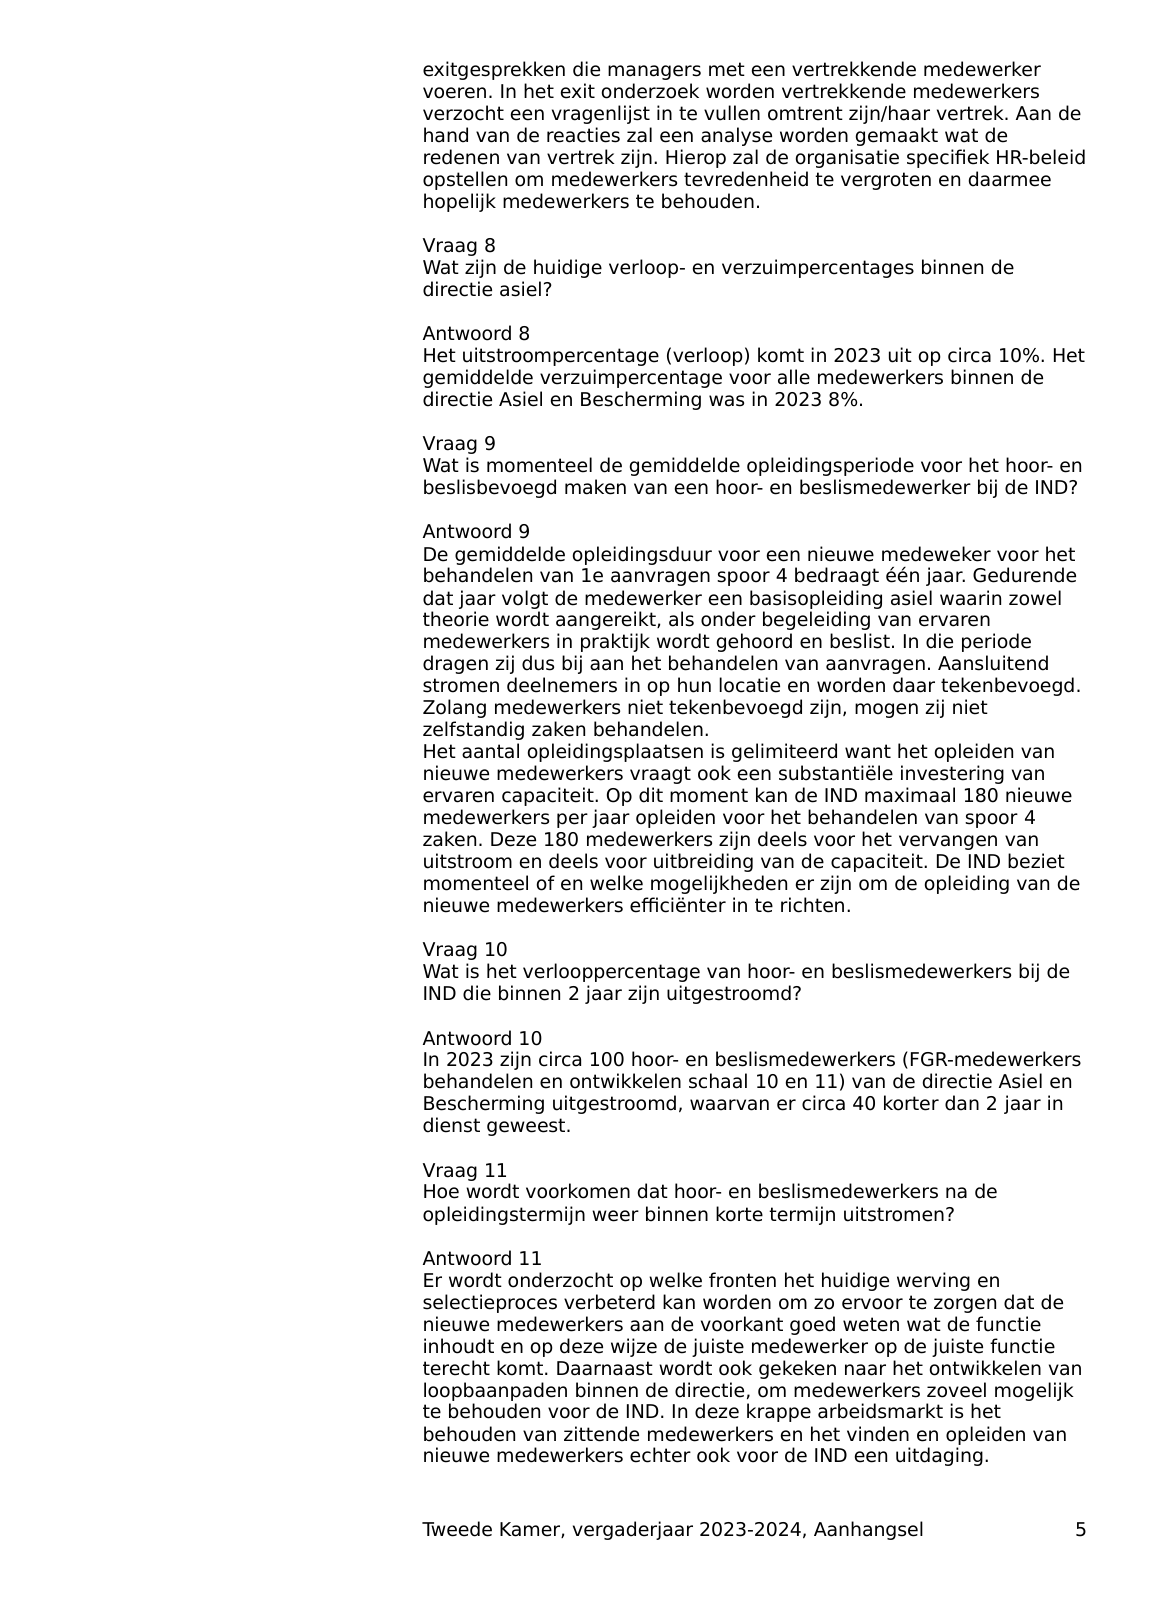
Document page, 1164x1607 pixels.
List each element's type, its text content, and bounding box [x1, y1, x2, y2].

text Antwoord 9 [422, 521, 1087, 543]
text Vraag 11 [422, 1159, 1087, 1181]
text De gemiddelde opleidingsduur voor een nieuwe medeweker voor het behandelen van 1e aanvragen spoor 4 bedraagt één jaar. Gedurende dat jaar volgt de medewerker een basisopleiding asiel waarin zowel theorie wordt aangereikt, als onder begeleiding van ervaren medewerkers in praktijk wordt gehoord en beslist. In die periode dragen zij dus bij aan het behandelen van aanvragen. Aansluitend stromen deelnemers in op hun locatie en worden daar tekenbevoegd. Zolang medewerkers niet tekenbevoegd zijn, mogen zij niet zelfstandig zaken behandelen. [422, 543, 1087, 741]
text Antwoord 8 [422, 323, 1087, 345]
text Hoe wordt voorkomen dat hoor- en beslismedewerkers na de opleidingstermijn weer binnen korte termijn uitstromen? [422, 1181, 1087, 1225]
text Wat is het verlooppercentage van hoor- en beslismedewerkers bij de IND die binnen 2 jaar zijn uitgestroomd? [422, 961, 1087, 1005]
text Vraag 8 [422, 235, 1087, 257]
text Het aantal opleidingsplaatsen is gelimiteerd want het opleiden van nieuwe medewerkers vraagt ook een substantiële investering van ervaren capaciteit. Op dit moment kan de IND maximaal 180 nieuwe medewerkers per jaar opleiden voor het behandelen van spoor 4 zaken. Deze 180 medewerkers zijn deels voor het vervangen van uitstroom en deels voor uitbreiding van de capaciteit. De IND beziet momenteel of en welke mogelijkheden er zijn om de opleiding van de nieuwe medewerkers efficiënter in te richten. [422, 741, 1087, 917]
text Antwoord 10 [422, 1027, 1087, 1049]
text Er wordt onderzocht op welke fronten het huidige werving en selectieproces verbeterd kan worden om zo ervoor te zorgen dat de nieuwe medewerkers aan de voorkant goed weten wat de functie inhoudt en op deze wijze de juiste medewerker op de juiste functie terecht komt. Daarnaast wordt ook gekeken naar het ontwikkelen van loopbaanpaden binnen de directie, om medewerkers zoveel mogelijk te behouden voor de IND. In deze krappe arbeidsmarkt is het behouden van zittende medewerkers en het vinden en opleiden van nieuwe medewerkers echter ook voor de IND een uitdaging. [422, 1269, 1087, 1467]
text exitgesprekken die managers met een vertrekkende medewerker voeren. In het exit onderzoek worden vertrekkende medewerkers verzocht een vragenlijst in te vullen omtrent zijn/haar vertrek. Aan de hand van de reacties zal een analyse worden gemaakt wat de redenen van vertrek zijn. Hierop zal de organisatie specifiek HR-beleid opstellen om medewerkers tevredenheid te vergroten en daarmee hopelijk medewerkers te behouden. [422, 59, 1087, 213]
text Antwoord 11 [422, 1248, 1087, 1269]
text In 2023 zijn circa 100 hoor- en beslismedewerkers (FGR-medewerkers behandelen en ontwikkelen schaal 10 en 11) van de directie Asiel en Bescherming uitgestroomd, waarvan er circa 40 korter dan 2 jaar in dienst geweest. [422, 1049, 1087, 1137]
text Wat zijn de huidige verloop- en verzuimpercentages binnen de directie asiel? [422, 257, 1087, 301]
text Vraag 9 [422, 433, 1087, 455]
text Het uitstroompercentage (verloop) komt in 2023 uit op circa 10%. Het gemiddelde verzuimpercentage voor alle medewerkers binnen de directie Asiel en Bescherming was in 2023 8%. [422, 345, 1087, 411]
text Wat is momenteel de gemiddelde opleidingsperiode voor het hoor- en beslisbevoegd maken van een hoor- en beslismedewerker bij de IND? [422, 455, 1087, 499]
text Vraag 10 [422, 939, 1087, 961]
